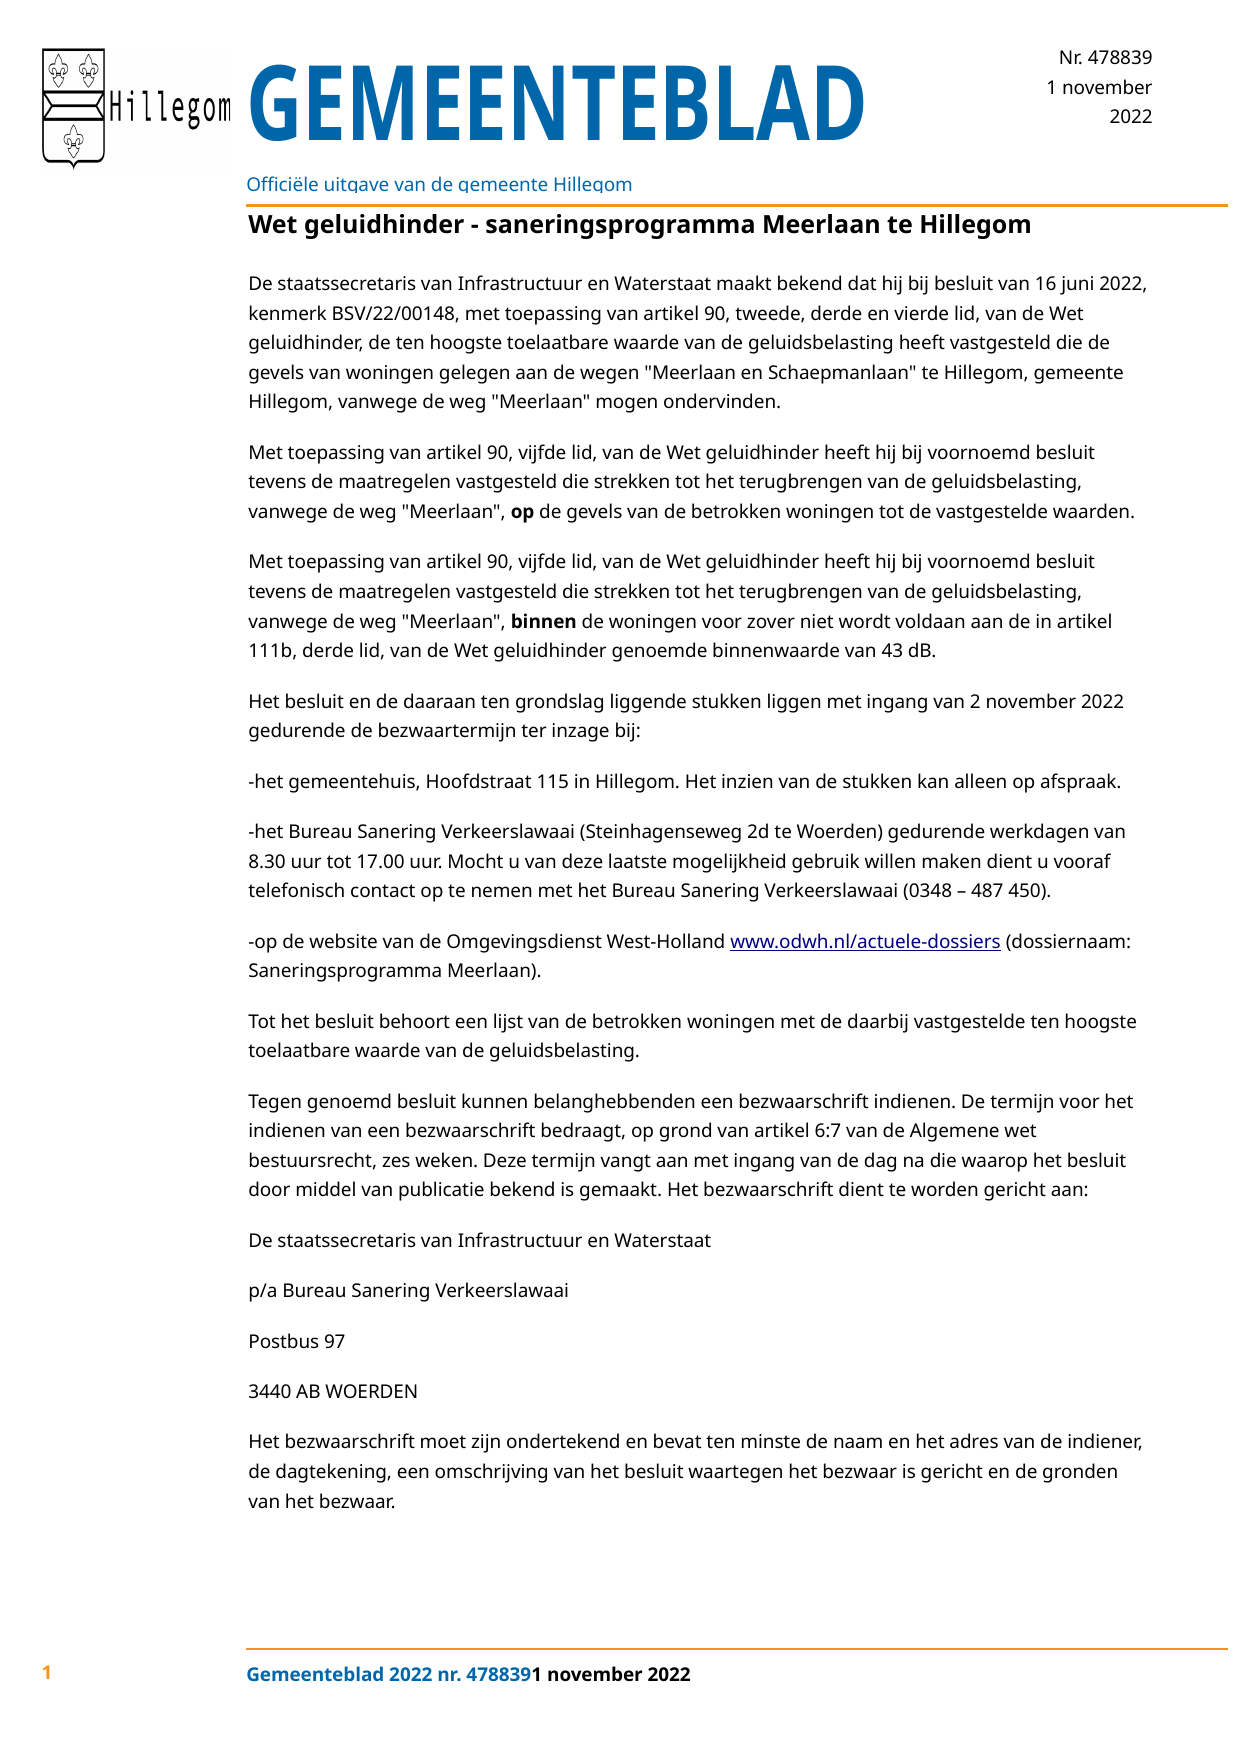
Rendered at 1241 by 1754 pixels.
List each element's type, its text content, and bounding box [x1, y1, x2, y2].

text Met toepassing van artikel 90, vijfde lid, van de Wet geluidhinder heeft hij bij voornoemd besluit tevens de maatregelen vastgesteld die strekken tot het terugbrengen van de geluidsbelasting, vanwege de weg "Meerlaan", op de gevels van de betrokken woningen tot de vastgestelde waarden. [248, 439, 1152, 524]
text Het bezwaarschrift moet zijn ondertekend en bevat ten minste de naam en het adres van de indiener, de dagtekening, een omschrijving van het besluit waartegen het bezwaar is gericht en de gronden van het bezwaar. [248, 1429, 1152, 1513]
text -het Bureau Sanering Verkeerslawaai (Steinhagenseweg 2d te Woerden) gedurende werkdagen van 8.30 uur tot 17.00 uur. Mocht u van deze laatste mogelijkheid gebruik willen maken dient u vooraf telefonisch contact op te nemen met het Bureau Sanering Verkeerslawaai (0348 – 487 450). [248, 818, 1152, 903]
text Tot het besluit behoort een lijst van de betrokken woningen met de daarbij vastgestelde ten hoogste toelaatbare waarde van de geluidsbelasting. [248, 1008, 1152, 1063]
picture [41, 47, 231, 172]
text Het besluit en de daaraan ten grondslag liggende stukken liggen met ingang van 2 november 2022 gedurende de bezwaartermijn ter inzage bij: [248, 688, 1152, 743]
text 3440 AB WOERDEN [248, 1378, 1152, 1404]
text Wet geluidhinder - saneringsprogramma Meerlaan te Hillegom [248, 207, 1152, 241]
text Tegen genoemd besluit kunnen belanghebbenden een bezwaarschrift indienen. De termijn voor het indienen van een bezwaarschrift bedraagt, op grond van artikel 6:7 van de Algemene wet bestuursrecht, zes weken. Deze termijn vangt aan met ingang van de dag na die waarop het besluit door middel van publicatie bekend is gemaakt. Het bezwaarschrift dient te worden gericht aan: [248, 1088, 1152, 1202]
text -het gemeentehuis, Hoofdstraat 115 in Hillegom. Het inzien van de stukken kan alleen op afspraak. [248, 768, 1152, 793]
text Met toepassing van artikel 90, vijfde lid, van de Wet geluidhinder heeft hij bij voornoemd besluit tevens de maatregelen vastgesteld die strekken tot het terugbrengen van de geluidsbelasting, vanwege de weg "Meerlaan", binnen de woningen voor zover niet wordt voldaan aan de in artikel 111b, derde lid, van de Wet geluidhinder genoemde binnenwaarde van 43 dB. [248, 549, 1152, 663]
text Postbus 97 [248, 1328, 1152, 1353]
text -op de website van de Omgevingsdienst West-Holland www.odwh.nl/actuele-dossiers (dossiernaam: Saneringsprogramma Meerlaan). [248, 928, 1152, 983]
text De staatssecretaris van Infrastructuur en Waterstaat [248, 1227, 1152, 1253]
text De staatssecretaris van Infrastructuur en Waterstaat maakt bekend dat hij bij besluit van 16 juni 2022, kenmerk BSV/22/00148, met toepassing van artikel 90, tweede, derde en vierde lid, van de Wet geluidhinder, de ten hoogste toelaatbare waarde van de geluidsbelasting heeft vastgesteld die de gevels van woningen gelegen aan de wegen "Meerlaan en Schaepmanlaan" te Hillegom, gemeente Hillegom, vanwege de weg "Meerlaan" mogen ondervinden. [248, 270, 1152, 414]
text p/a Bureau Sanering Verkeerslawaai [248, 1277, 1152, 1303]
